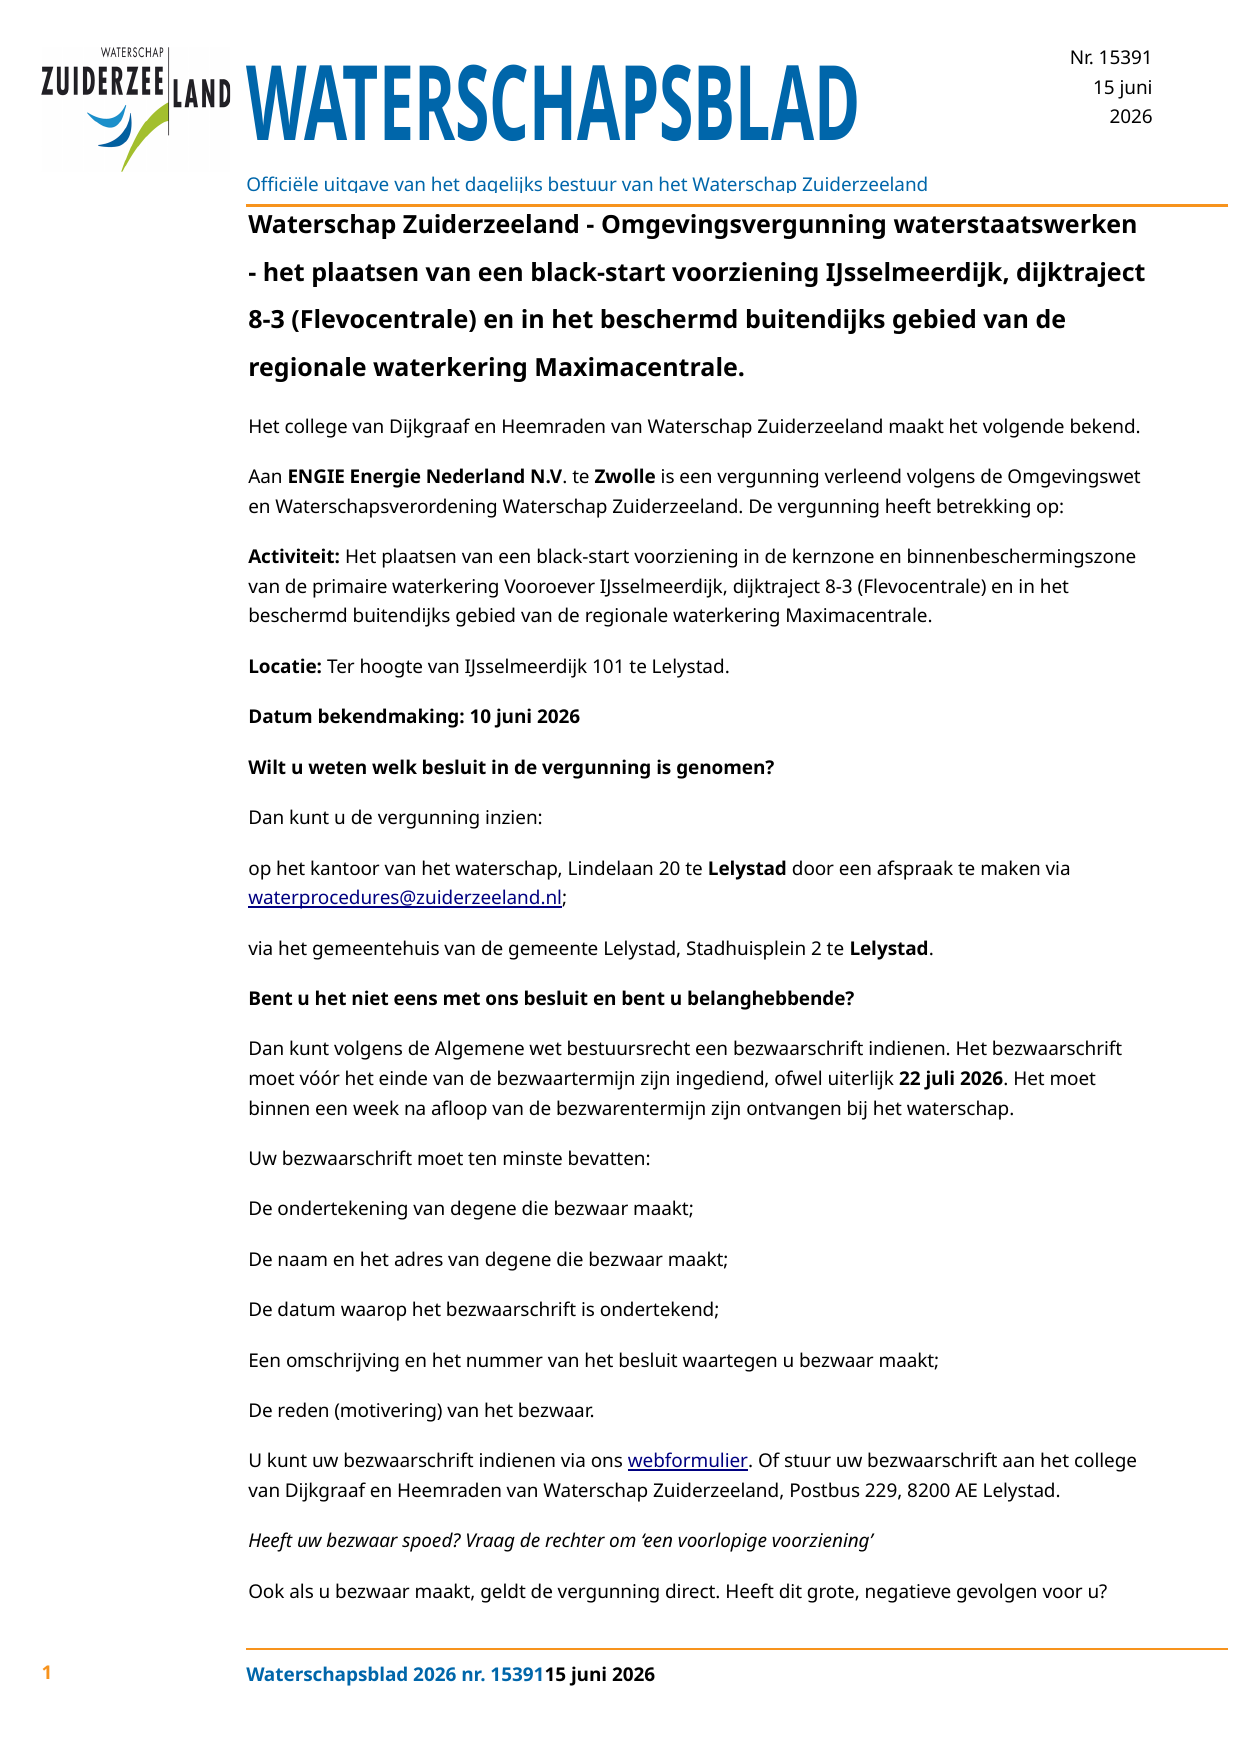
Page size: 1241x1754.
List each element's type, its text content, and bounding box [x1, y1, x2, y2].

text De reden (motivering) van het bezwaar. [248, 1397, 1152, 1423]
text De naam en het adres van degene die bezwaar maakt; [248, 1246, 1152, 1272]
text op het kantoor van het waterschap, Lindelaan 20 te Lelystad door een afspraak te maken via waterprocedures@zuiderzeeland.nl; [248, 855, 1152, 910]
text De datum waarop het bezwaarschrift is ondertekend; [248, 1296, 1152, 1322]
text Een omschrijving en het nummer van het besluit waartegen u bezwaar maakt; [248, 1347, 1152, 1373]
text Bent u het niet eens met ons besluit en bent u belanghebbende? [248, 985, 1152, 1011]
text De ondertekening van degene die bezwaar maakt; [248, 1196, 1152, 1221]
text via het gemeentehuis van de gemeente Lelystad, Stadhuisplein 2 te Lelystad. [248, 935, 1152, 961]
text Aan ENGIE Energie Nederland N.V. te Zwolle is een vergunning verleend volgens de Omgevingswet en Waterschapsverordening Waterschap Zuiderzeeland. De vergunning heeft betrekking op: [248, 463, 1152, 519]
text U kunt uw bezwaarschrift indienen via ons webformulier. Of stuur uw bezwaarschrift aan het college van Dijkgraaf en Heemraden van Waterschap Zuiderzeeland, Postbus 229, 8200 AE Lelystad. [248, 1448, 1152, 1503]
text Waterschap Zuiderzeeland - Omgevingsvergunning waterstaatswerken - het plaatsen van een black-start voorziening IJsselmeerdijk, dijktraject 8-3 (Flevocentrale) en in het beschermd buitendijks gebied van de regionale waterkering Maximacentrale. [248, 207, 1152, 384]
text Locatie: Ter hoogte van IJsselmeerdijk 101 te Lelystad. [248, 653, 1152, 679]
text Het college van Dijkgraaf en Heemraden van Waterschap Zuiderzeeland maakt het volgende bekend. [248, 413, 1152, 439]
text Uw bezwaarschrift moet ten minste bevatten: [248, 1145, 1152, 1171]
text Dan kunt u de vergunning inzien: [248, 804, 1152, 830]
picture [41, 47, 231, 172]
text Datum bekendmaking: 10 juni 2026 [248, 703, 1152, 729]
text Wilt u weten welk besluit in de vergunning is genomen? [248, 754, 1152, 780]
text Heeft uw bezwaar spoed? Vraag de rechter om ‘een voorlopige voorziening’ [248, 1528, 1152, 1553]
text Activiteit: Het plaatsen van een black-start voorziening in de kernzone en binnenbeschermingszone van de primaire waterkering Vooroever IJsselmeerdijk, dijktraject 8-3 (Flevocentrale) en in het beschermd buitendijks gebied van de regionale waterkering Maximacentrale. [248, 543, 1152, 628]
text Ook als u bezwaar maakt, geldt de vergunning direct. Heeft dit grote, negatieve gevolgen voor u? [248, 1578, 1152, 1604]
text Dan kunt volgens de Algemene wet bestuursrecht een bezwaarschrift indienen. Het bezwaarschrift moet vóór het einde van de bezwaartermijn zijn ingediend, ofwel uiterlijk 22 juli 2026. Het moet binnen een week na afloop van de bezwarentermijn zijn ontvangen bij het waterschap. [248, 1036, 1152, 1121]
